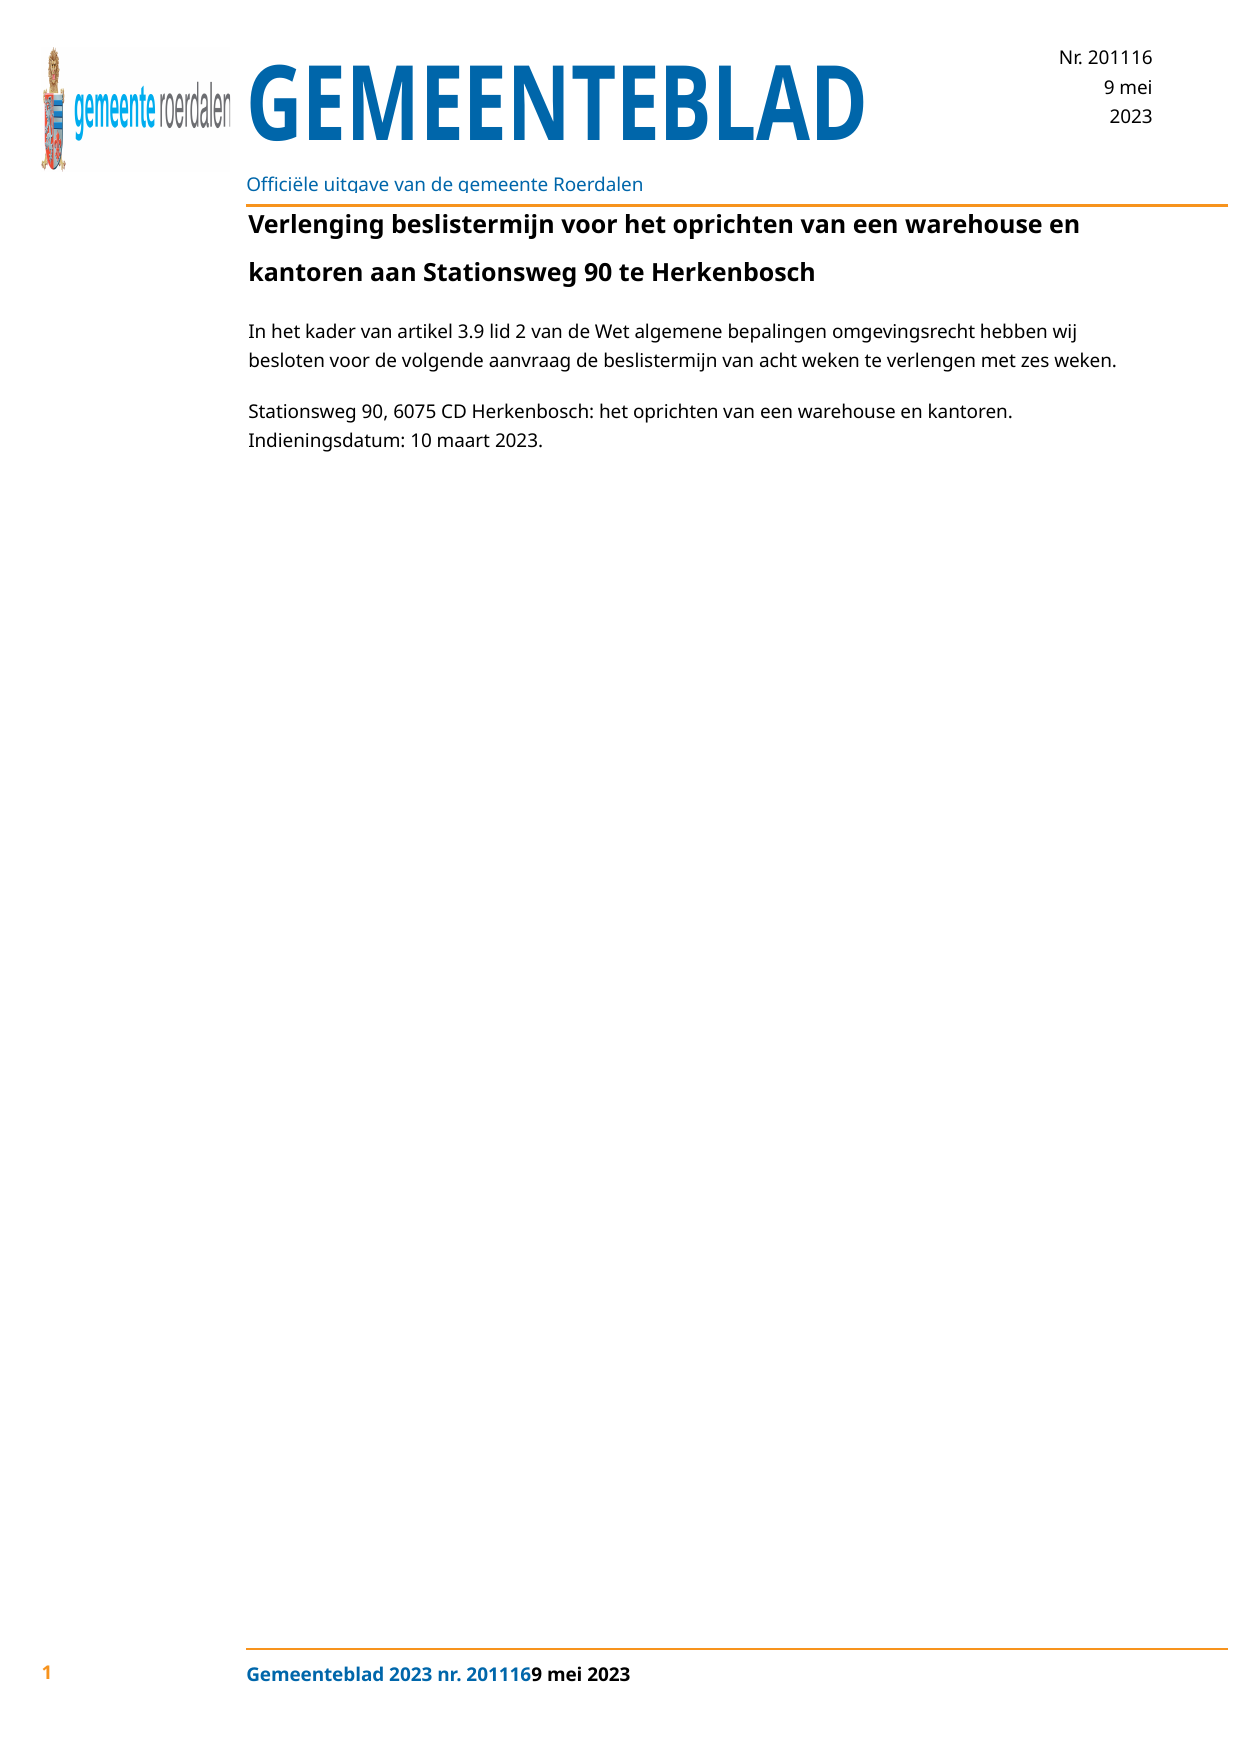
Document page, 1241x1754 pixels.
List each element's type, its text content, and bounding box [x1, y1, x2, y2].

text Stationsweg 90, 6075 CD Herkenbosch: het oprichten van een warehouse en kantoren. Indieningsdatum: 10 maart 2023. [248, 398, 1152, 453]
picture [41, 47, 231, 172]
text Verlenging beslistermijn voor het oprichten van een warehouse en kantoren aan Stationsweg 90 te Herkenbosch [248, 207, 1152, 288]
text In het kader van artikel 3.9 lid 2 van de Wet algemene bepalingen omgevingsrecht hebben wij besloten voor de volgende aanvraag de beslistermijn van acht weken te verlengen met zes weken. [248, 318, 1152, 373]
